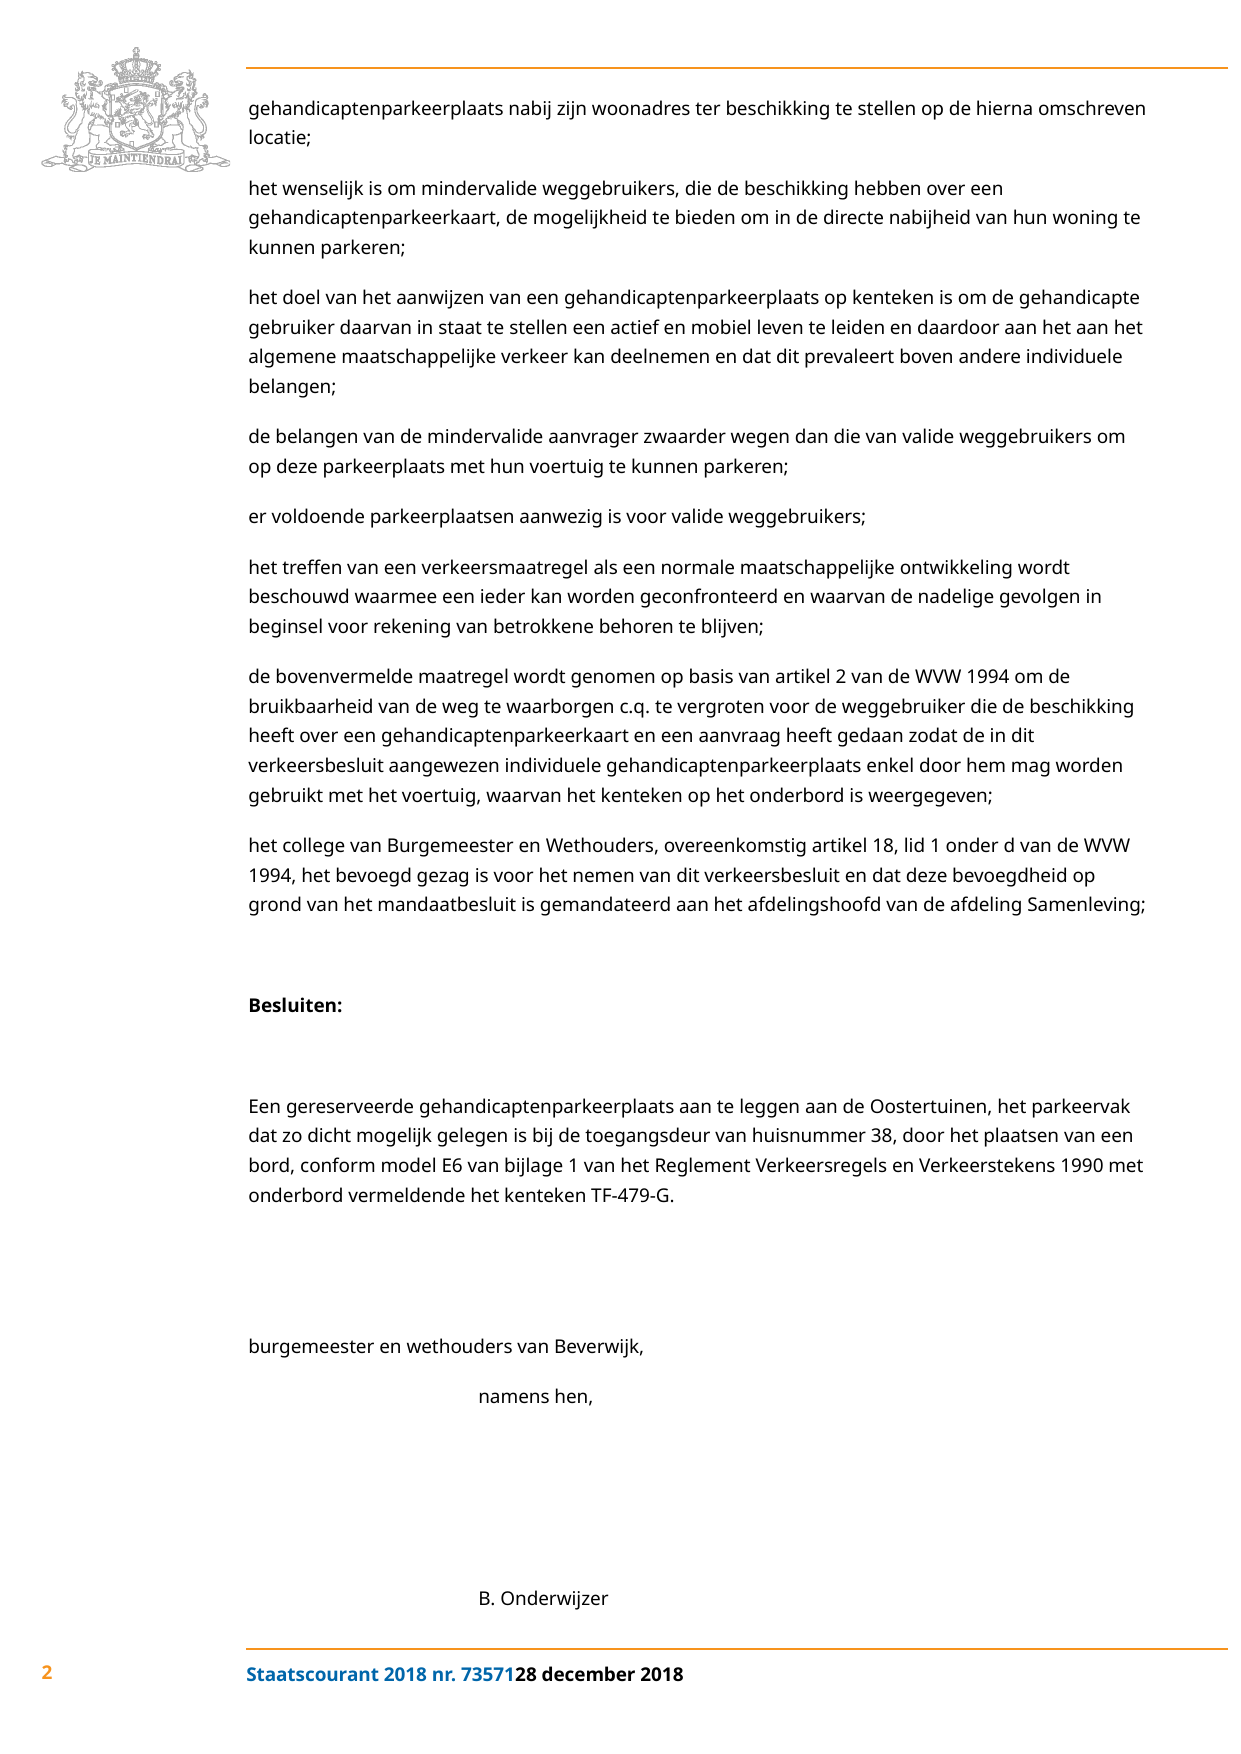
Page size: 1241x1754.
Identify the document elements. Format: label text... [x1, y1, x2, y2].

text B. Onderwijzer [248, 1585, 1152, 1611]
text het doel van het aanwijzen van een gehandicaptenparkeerplaats op kenteken is om de gehandicapte gebruiker daarvan in staat te stellen een actief en mobiel leven te leiden en daardoor aan het aan het algemene maatschappelijke verkeer kan deelnemen en dat dit prevaleert boven andere individuele belangen; [248, 284, 1152, 399]
text de bovenvermelde maatregel wordt genomen op basis van artikel 2 van de WVW 1994 om de bruikbaarheid van de weg te waarborgen c.q. te vergroten voor de weggebruiker die de beschikking heeft over een gehandicaptenparkeerkaart en een aanvraag heeft gedaan zodat de in dit verkeersbesluit aangewezen individuele gehandicaptenparkeerplaats enkel door hem mag worden gebruikt met het voertuig, waarvan het kenteken op het onderbord is weergegeven; [248, 663, 1152, 808]
picture [41, 47, 231, 172]
text Een gereserveerde gehandicaptenparkeerplaats aan te leggen aan de Oostertuinen, het parkeervak dat zo dicht mogelijk gelegen is bij de toegangsdeur van huisnummer 38, door het plaatsen van een bord, conform model E6 van bijlage 1 van het Reglement Verkeersregels en Verkeerstekens 1990 met onderbord vermeldende het kenteken TF-479-G. [248, 1093, 1152, 1208]
text het college van Burgemeester en Wethouders, overeenkomstig artikel 18, lid 1 onder d van de WVW 1994, het bevoegd gezag is voor het nemen van dit verkeersbesluit en dat deze bevoegdheid op grond van het mandaatbesluit is gemandateerd aan het afdelingshoofd van de afdeling Samenleving; [248, 832, 1152, 917]
text het treffen van een verkeersmaatregel als een normale maatschappelijke ontwikkeling wordt beschouwd waarmee een ieder kan worden geconfronteerd en waarvan de nadelige gevolgen in beginsel voor rekening van betrokkene behoren te blijven; [248, 554, 1152, 639]
text Besluiten: [248, 992, 1152, 1018]
text het wenselijk is om mindervalide weggebruikers, die de beschikking hebben over een gehandicaptenparkeerkaart, de mogelijkheid te bieden om in de directe nabijheid van hun woning te kunnen parkeren; [248, 175, 1152, 260]
text gehandicaptenparkeerplaats nabij zijn woonadres ter beschikking te stellen op de hierna omschreven locatie; [248, 95, 1152, 150]
text burgemeester en wethouders van Beverwijk, [248, 1333, 1152, 1359]
text de belangen van de mindervalide aanvrager zwaarder wegen dan die van valide weggebruikers om op deze parkeerplaats met hun voertuig te kunnen parkeren; [248, 423, 1152, 479]
text er voldoende parkeerplaatsen aanwezig is voor valide weggebruikers; [248, 503, 1152, 529]
text namens hen, [248, 1383, 1152, 1409]
